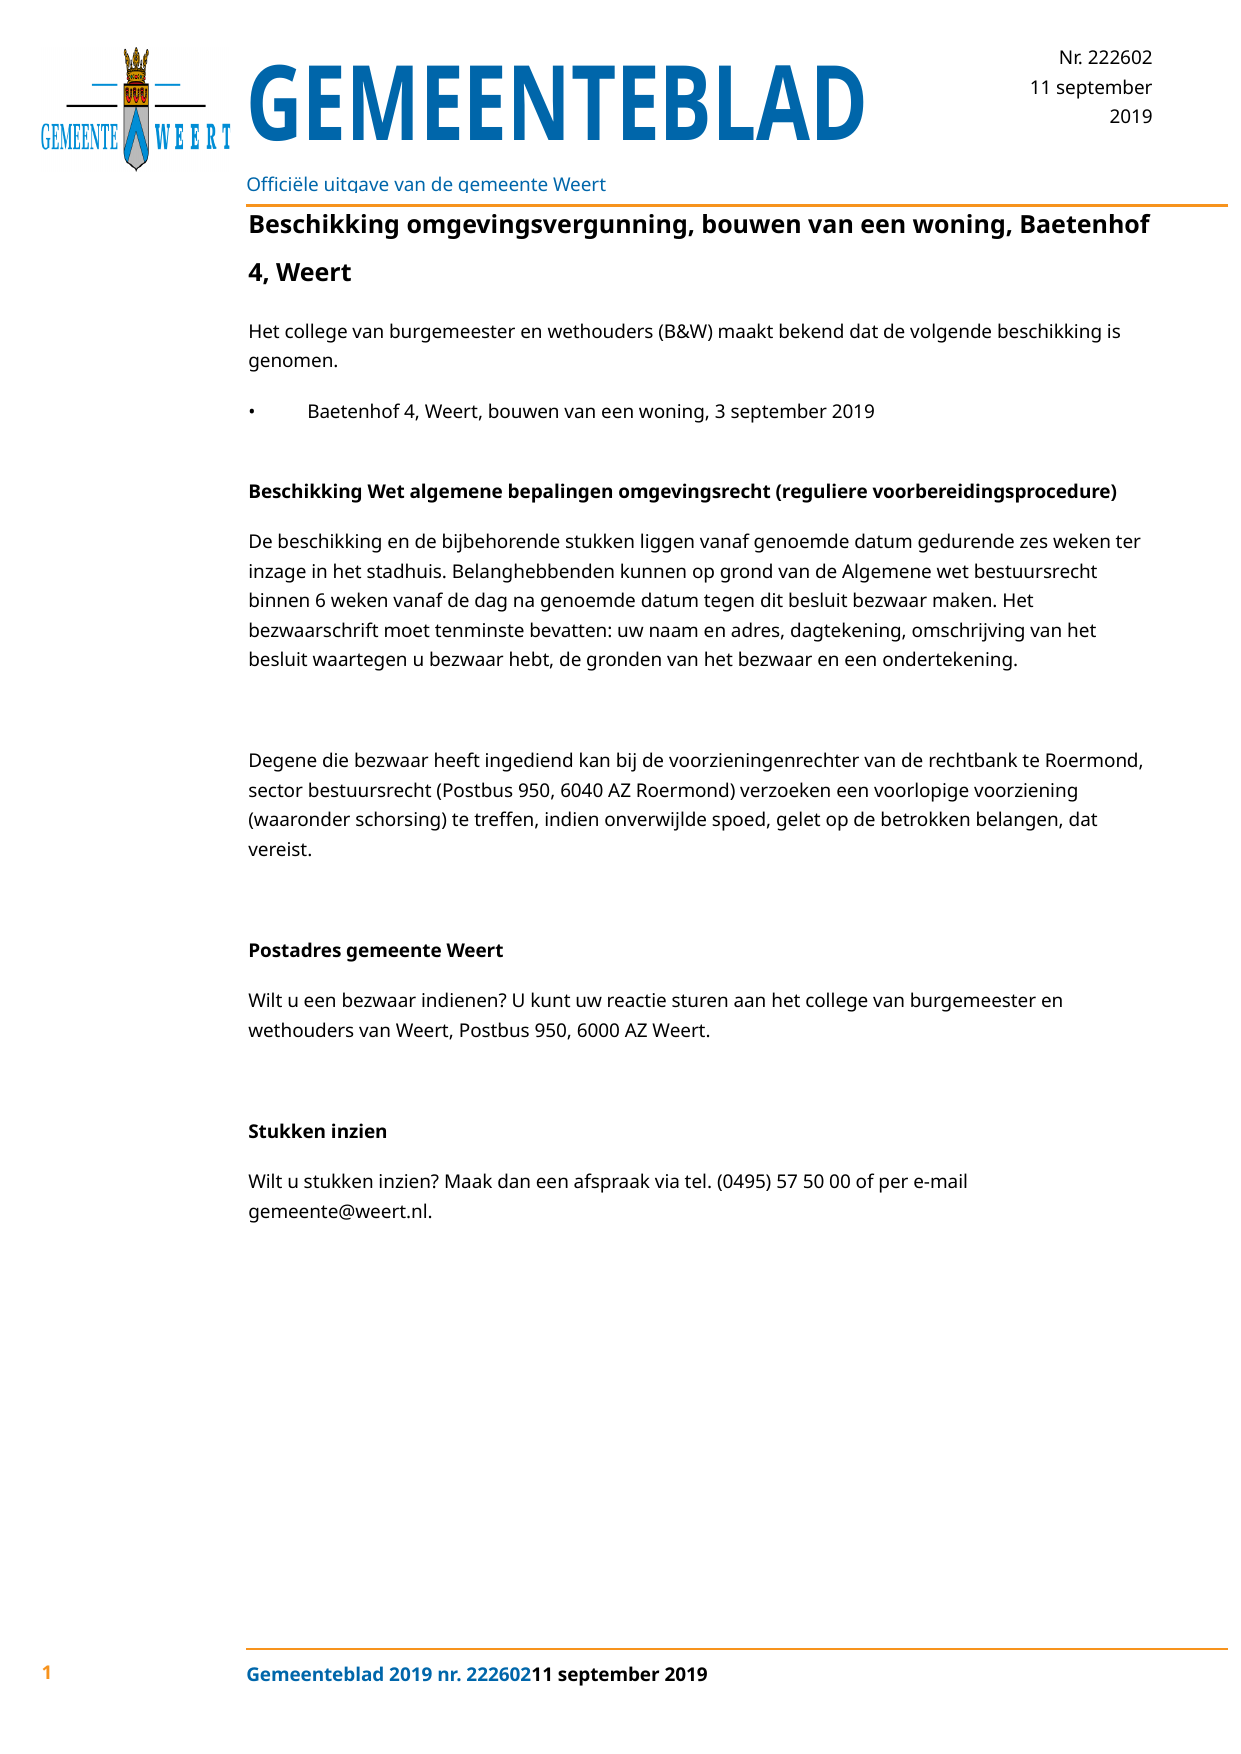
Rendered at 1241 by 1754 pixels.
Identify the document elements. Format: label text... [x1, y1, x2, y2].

text De beschikking en de bijbehorende stukken liggen vanaf genoemde datum gedurende zes weken ter inzage in het stadhuis. Belanghebbenden kunnen op grond van de Algemene wet bestuursrecht binnen 6 weken vanaf de dag na genoemde datum tegen dit besluit bezwaar maken. Het bezwaarschrift moet tenminste bevatten: uw naam en adres, dagtekening, omschrijving van het besluit waartegen u bezwaar hebt, de gronden van het bezwaar en een ondertekening. [248, 528, 1152, 672]
list Baetenhof 4, Weert, bouwen van een woning, 3 september 2019 [248, 398, 1152, 424]
text Het college van burgemeester en wethouders (B&W) maakt bekend dat de volgende beschikking is genomen. [248, 318, 1152, 373]
text Wilt u stukken inzien? Maak dan een afspraak via tel. (0495) 57 50 00 of per e-mail gemeente@weert.nl. [248, 1168, 1152, 1224]
text Stukken inzien [248, 1118, 1152, 1144]
picture [41, 47, 231, 172]
text Beschikking Wet algemene bepalingen omgevingsrecht (reguliere voorbereidingsprocedure) [248, 478, 1152, 504]
text Beschikking omgevingsvergunning, bouwen van een woning, Baetenhof 4, Weert [248, 207, 1152, 288]
text Wilt u een bezwaar indienen? U kunt uw reactie sturen aan het college van burgemeester en wethouders van Weert, Postbus 950, 6000 AZ Weert. [248, 987, 1152, 1043]
text Postadres gemeente Weert [248, 937, 1152, 963]
text Degene die bezwaar heeft ingediend kan bij de voorzieningenrechter van de rechtbank te Roermond, sector bestuursrecht (Postbus 950, 6040 AZ Roermond) verzoeken een voorlopige voorziening (waaronder schorsing) te treffen, indien onverwijlde spoed, gelet op de betrokken belangen, dat vereist. [248, 747, 1152, 862]
